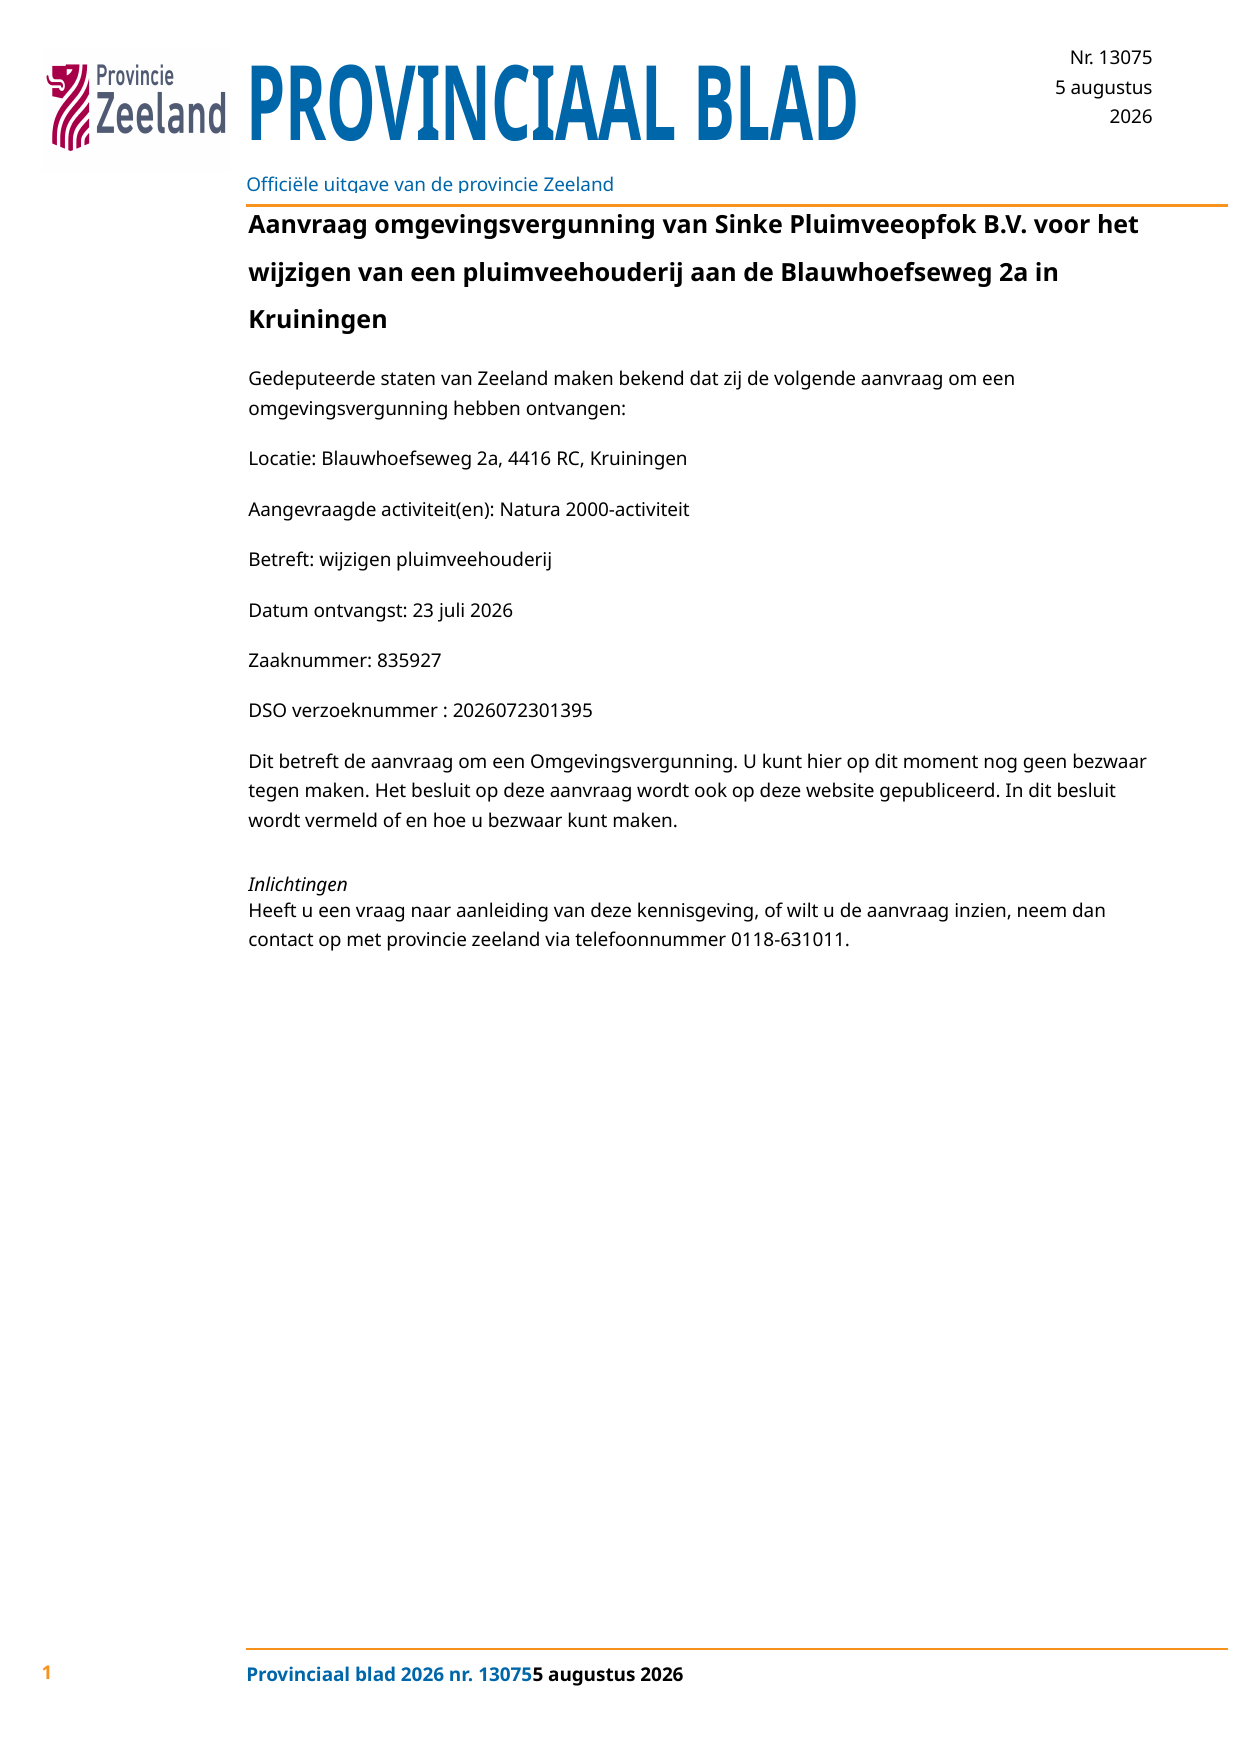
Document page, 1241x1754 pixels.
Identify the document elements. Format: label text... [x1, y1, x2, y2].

text Aanvraag omgevingsvergunning van Sinke Pluimveeopfok B.V. voor het wijzigen van een pluimveehouderij aan de Blauwhoefseweg 2a in Kruiningen [248, 207, 1152, 336]
text Datum ontvangst: 23 juli 2026 [248, 597, 1152, 622]
text Dit betreft de aanvraag om een Omgevingsvergunning. U kunt hier op dit moment nog geen bezwaar tegen maken. Het besluit op deze aanvraag wordt ook op deze website gepubliceerd. In dit besluit wordt vermeld of en hoe u bezwaar kunt maken. [248, 748, 1152, 833]
text Gedeputeerde staten van Zeeland maken bekend dat zij de volgende aanvraag om een omgevingsvergunning hebben ontvangen: [248, 366, 1152, 421]
text DSO verzoeknummer : 2026072301395 [248, 698, 1152, 723]
picture [41, 47, 231, 172]
text Betreft: wijzigen pluimveehouderij [248, 546, 1152, 572]
text Locatie: Blauwhoefseweg 2a, 4416 RC, Kruiningen [248, 446, 1152, 471]
text Zaaknummer: 835927 [248, 647, 1152, 673]
text Inlichtingen [248, 871, 1152, 897]
text Aangevraagde activiteit(en): Natura 2000-activiteit [248, 496, 1152, 522]
text Heeft u een vraag naar aanleiding van deze kennisgeving, of wilt u de aanvraag inzien, neem dan contact op met provincie zeeland via telefoonnummer 0118-631011. [248, 897, 1152, 952]
